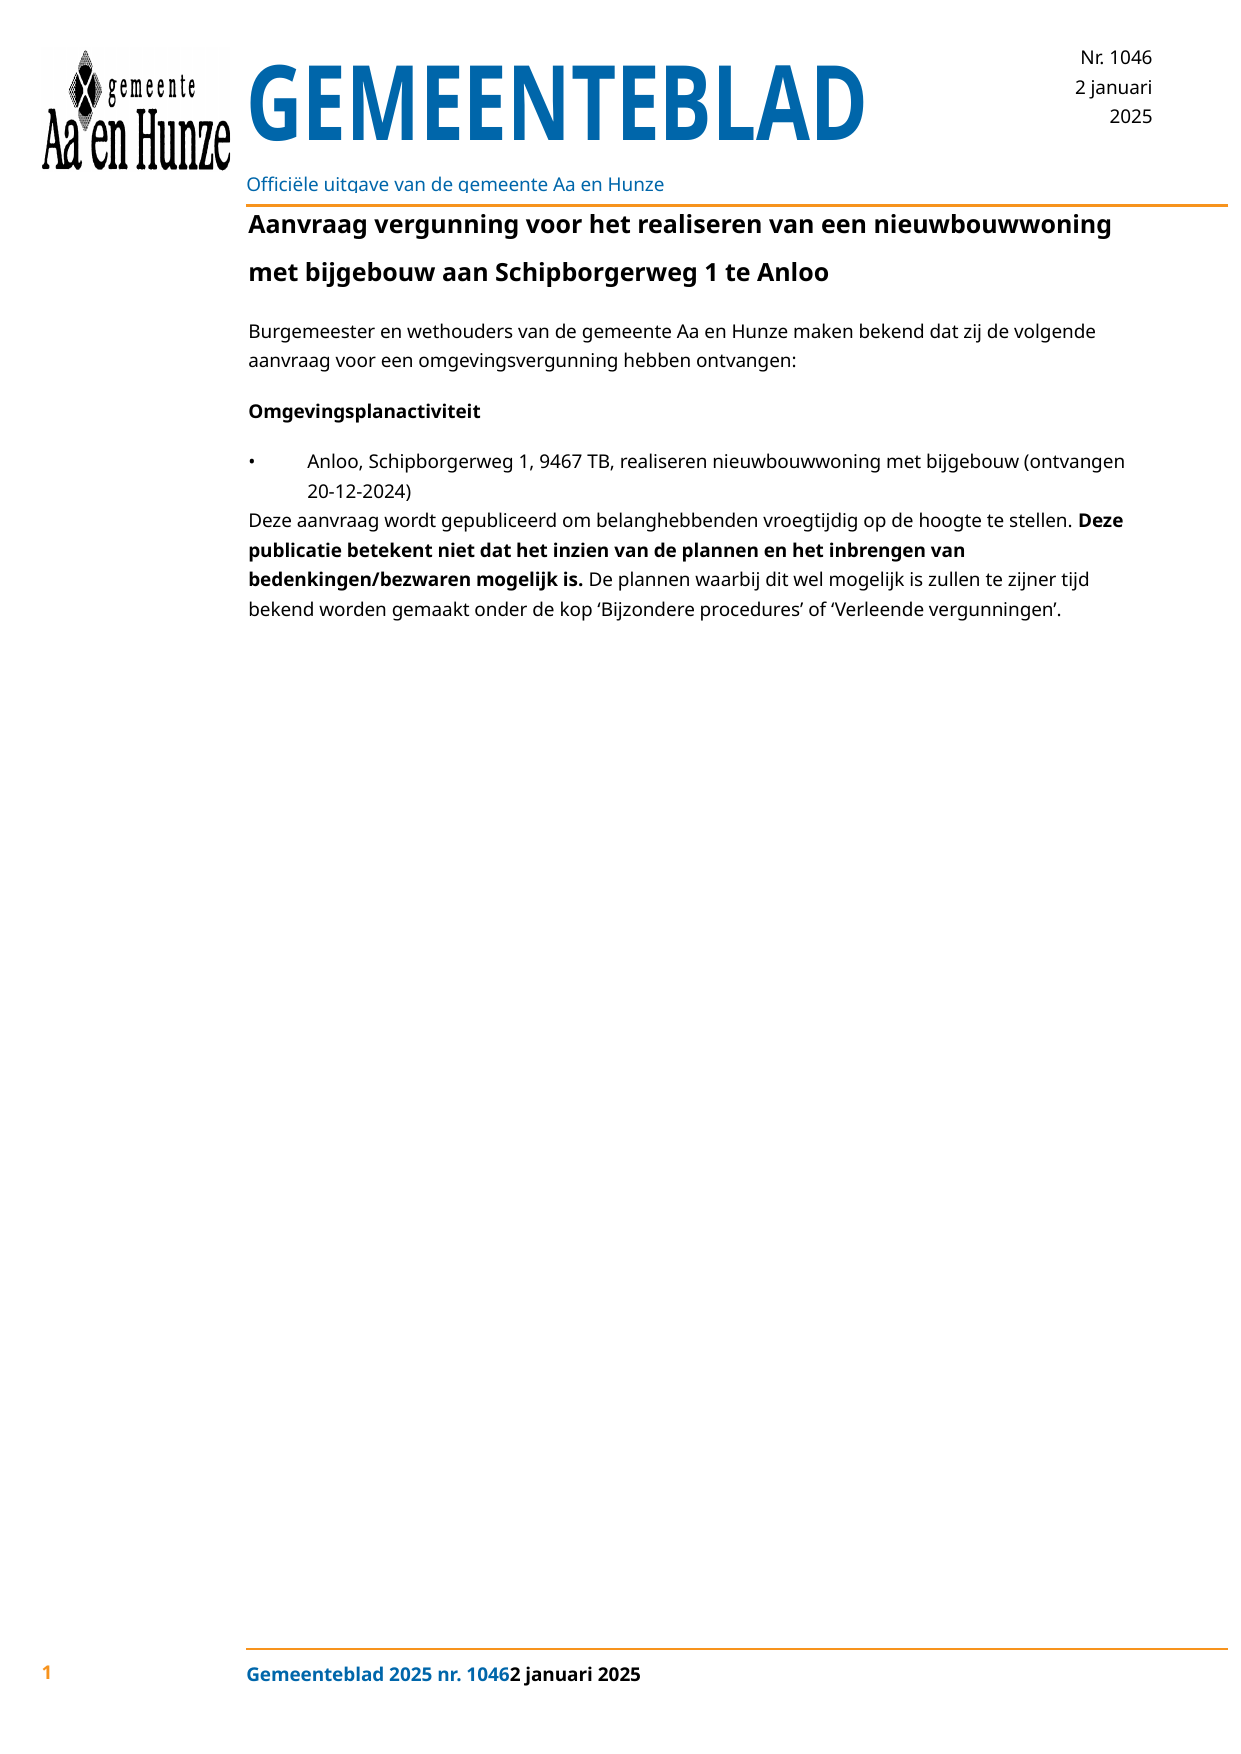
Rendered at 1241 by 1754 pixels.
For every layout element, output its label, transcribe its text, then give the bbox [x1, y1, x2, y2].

list Anloo, Schipborgerweg 1, 9467 TB, realiseren nieuwbouwwoning met bijgebouw (ontvangen 20-12-2024) [248, 448, 1152, 504]
text Burgemeester en wethouders van de gemeente Aa en Hunze maken bekend dat zij de volgende aanvraag voor een omgevingsvergunning hebben ontvangen: [248, 318, 1152, 373]
picture [41, 47, 231, 172]
text Aanvraag vergunning voor het realiseren van een nieuwbouwwoning met bijgebouw aan Schipborgerweg 1 te Anloo [248, 207, 1152, 288]
text Deze aanvraag wordt gepubliceerd om belanghebbenden vroegtijdig op de hoogte te stellen. Deze publicatie betekent niet dat het inzien van de plannen en het inbrengen van bedenkingen/bezwaren mogelijk is. De plannen waarbij dit wel mogelijk is zullen te zijner tijd bekend worden gemaakt onder de kop ‘Bijzondere procedures’ of ‘Verleende vergunningen’. [248, 507, 1152, 622]
text Omgevingsplanactiviteit [248, 398, 1152, 424]
